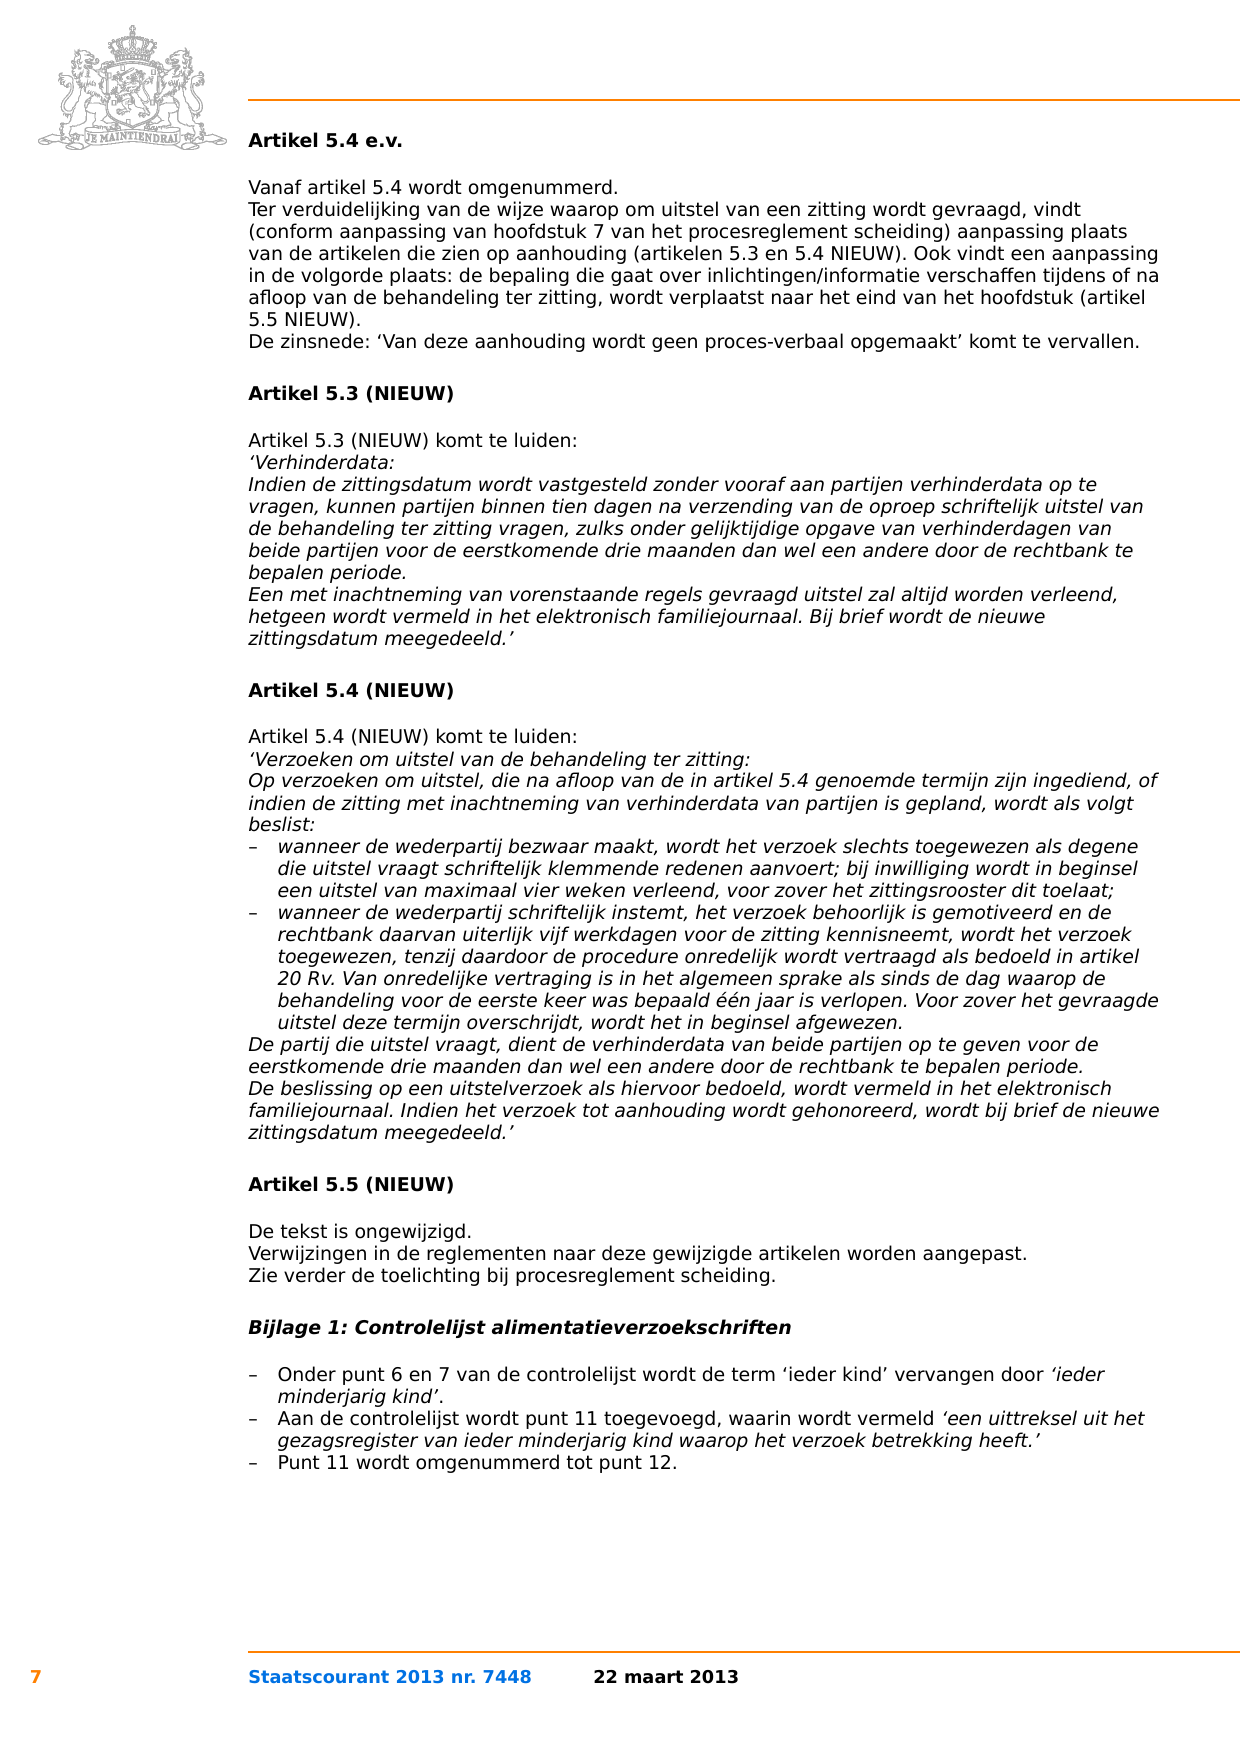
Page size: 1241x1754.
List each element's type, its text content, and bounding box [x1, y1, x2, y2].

text – wanneer de wederpartij schriftelijk instemt, het verzoek behoorlijk is gemotiveerd en de rechtbank daarvan uiterlijk vijf werkdagen voor de zitting kennisneemt, wordt het verzoek toegewezen, tenzij daardoor de procedure onredelijk wordt vertraagd als bedoeld in artikel 20 Rv. Van onredelijke vertraging is in het algemeen sprake als sinds de dag waarop de behandeling voor de eerste keer was bepaald één jaar is verlopen. Voor zover het gevraagde uitstel deze termijn overschrijdt, wordt het in beginsel afgewezen. [248, 902, 1163, 1034]
text De partij die uitstel vraagt, dient de verhinderdata van beide partijen op te geven voor de eerstkomende drie maanden dan wel een andere door de rechtbank te bepalen periode. [248, 1034, 1163, 1078]
text – Onder punt 6 en 7 van de controlelijst wordt de term ‘ieder kind’ vervangen door ‘ieder minderjarig kind’. [248, 1364, 1163, 1408]
text – Aan de controlelijst wordt punt 11 toegevoegd, waarin wordt vermeld ‘een uittreksel uit het gezagsregister van ieder minderjarig kind waarop het verzoek betrekking heeft.’ [248, 1408, 1163, 1452]
text ‘Verzoeken om uitstel van de behandeling ter zitting: [248, 748, 1163, 770]
subtitle Artikel 5.4 (NIEUW) [248, 679, 1163, 701]
text – Punt 11 wordt omgenummerd tot punt 12. [248, 1452, 1163, 1474]
text De beslissing op een uitstelverzoek als hiervoor bedoeld, wordt vermeld in het elektronisch familiejournaal. Indien het verzoek tot aanhouding wordt gehonoreerd, wordt bij brief de nieuwe zittingsdatum meegedeeld.’ [248, 1078, 1163, 1144]
text Ter verduidelijking van de wijze waarop om uitstel van een zitting wordt gevraagd, vindt (conform aanpassing van hoofdstuk 7 van het procesreglement scheiding) aanpassing plaats van de artikelen die zien op aanhouding (artikelen 5.3 en 5.4 NIEUW). Ook vindt een aanpassing in de volgorde plaats: de bepaling die gaat over inlichtingen/informatie verschaffen tijdens of na afloop van de behandeling ter zitting, wordt verplaatst naar het eind van het hoofdstuk (artikel 5.5 NIEUW). [248, 199, 1163, 331]
text Indien de zittingsdatum wordt vastgesteld zonder vooraf aan partijen verhinderdata op te vragen, kunnen partijen binnen tien dagen na verzending van de oproep schriftelijk uitstel van de behandeling ter zitting vragen, zulks onder gelijktijdige opgave van verhinderdagen van beide partijen voor de eerstkomende drie maanden dan wel een andere door de rechtbank te bepalen periode. [248, 474, 1163, 583]
text Artikel 5.3 (NIEUW) komt te luiden: [248, 430, 1163, 452]
text ‘Verhinderdata: [248, 452, 1163, 474]
text Artikel 5.4 (NIEUW) komt te luiden: [248, 726, 1163, 748]
text Verwijzingen in de reglementen naar deze gewijzigde artikelen worden aangepast. [248, 1243, 1163, 1265]
subtitle Artikel 5.3 (NIEUW) [248, 383, 1163, 405]
text Zie verder de toelichting bij procesreglement scheiding. [248, 1265, 1163, 1287]
subtitle Bijlage 1: Controlelijst alimentatieverzoekschriften [248, 1317, 1163, 1339]
subtitle Artikel 5.5 (NIEUW) [248, 1174, 1163, 1196]
text Op verzoeken om uitstel, die na afloop van de in artikel 5.4 genoemde termijn zijn ingediend, of indien de zitting met inachtneming van verhinderdata van partijen is gepland, wordt als volgt beslist: [248, 770, 1163, 836]
text Een met inachtneming van vorenstaande regels gevraagd uitstel zal altijd worden verleend, hetgeen wordt vermeld in het elektronisch familiejournaal. Bij brief wordt de nieuwe zittingsdatum meegedeeld.’ [248, 583, 1163, 649]
text De tekst is ongewijzigd. [248, 1221, 1163, 1243]
picture [38, 25, 227, 150]
text Vanaf artikel 5.4 wordt omgenummerd. [248, 177, 1163, 199]
subtitle Artikel 5.4 e.v. [248, 130, 1163, 152]
text De zinsnede: ‘Van deze aanhouding wordt geen proces-verbaal opgemaakt’ komt te vervallen. [248, 331, 1163, 353]
text – wanneer de wederpartij bezwaar maakt, wordt het verzoek slechts toegewezen als degene die uitstel vraagt schriftelijk klemmende redenen aanvoert; bij inwilliging wordt in beginsel een uitstel van maximaal vier weken verleend, voor zover het zittingsrooster dit toelaat; [248, 836, 1163, 902]
